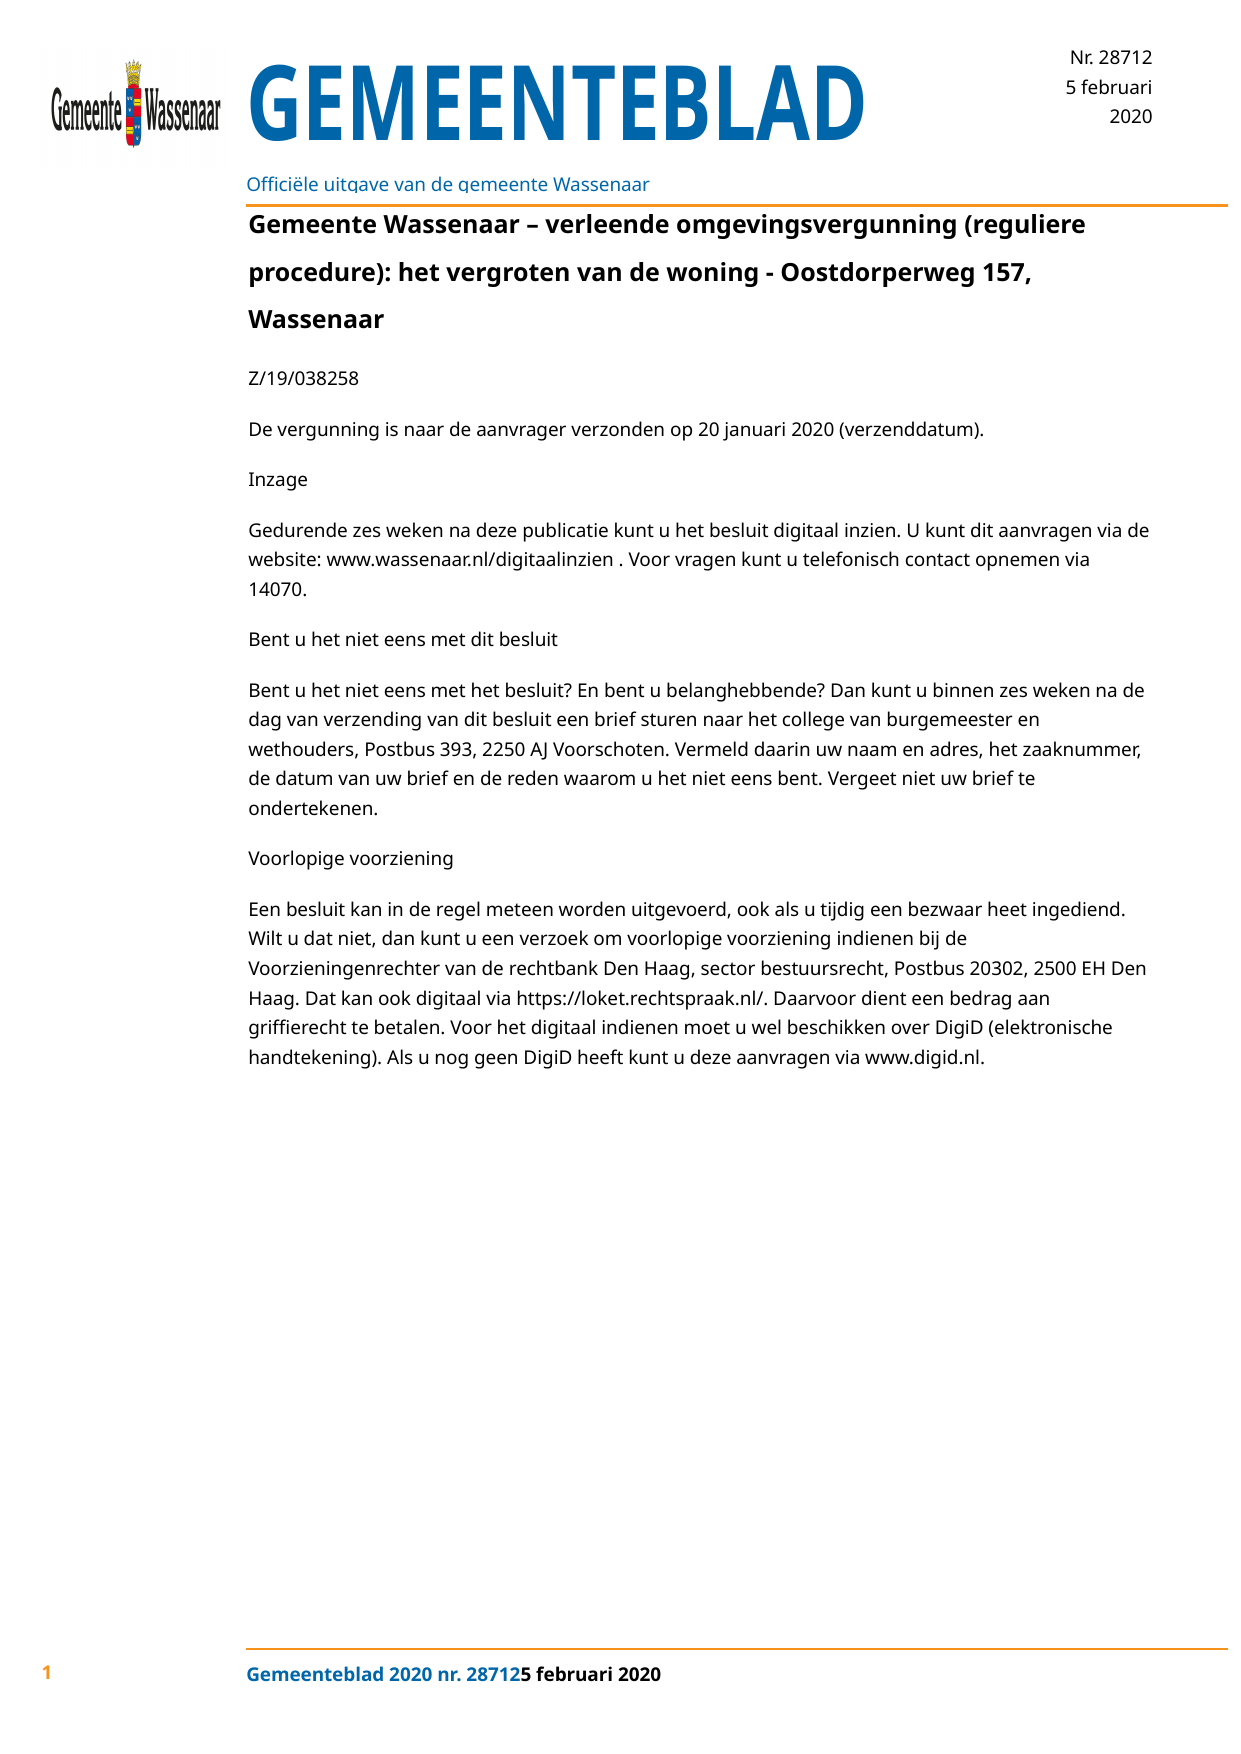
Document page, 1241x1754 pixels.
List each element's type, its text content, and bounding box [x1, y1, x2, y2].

text Inzage [248, 466, 1152, 492]
text Gemeente Wassenaar – verleende omgevingsvergunning (reguliere procedure): het vergroten van de woning - Oostdorperweg 157, Wassenaar [248, 207, 1152, 336]
text De vergunning is naar de aanvrager verzonden op 20 januari 2020 (verzenddatum). [248, 416, 1152, 442]
text Gedurende zes weken na deze publicatie kunt u het besluit digitaal inzien. U kunt dit aanvragen via de website: www.wassenaar.nl/digitaalinzien . Voor vragen kunt u telefonisch contact opnemen via 14070. [248, 517, 1152, 602]
text Bent u het niet eens met het besluit? En bent u belanghebbende? Dan kunt u binnen zes weken na de dag van verzending van dit besluit een brief sturen naar het college van burgemeester en wethouders, Postbus 393, 2250 AJ Voorschoten. Vermeld daarin uw naam en adres, het zaaknummer, de datum van uw brief en de reden waarom u het niet eens bent. Vergeet niet uw brief te ondertekenen. [248, 677, 1152, 821]
text Bent u het niet eens met dit besluit [248, 626, 1152, 652]
picture [41, 47, 231, 172]
text Voorlopige voorziening [248, 846, 1152, 871]
text Een besluit kan in de regel meteen worden uitgevoerd, ook als u tijdig een bezwaar heet ingediend. Wilt u dat niet, dan kunt u een verzoek om voorlopige voorziening indienen bij de Voorzieningenrechter van de rechtbank Den Haag, sector bestuursrecht, Postbus 20302, 2500 EH Den Haag. Dat kan ook digitaal via https://loket.rechtspraak.nl/. Daarvoor dient een bedrag aan griffierecht te betalen. Voor het digitaal indienen moet u wel beschikken over DigiD (elektronische handtekening). Als u nog geen DigiD heeft kunt u deze aanvragen via www.digid.nl. [248, 896, 1152, 1069]
text Z/19/038258 [248, 366, 1152, 391]
